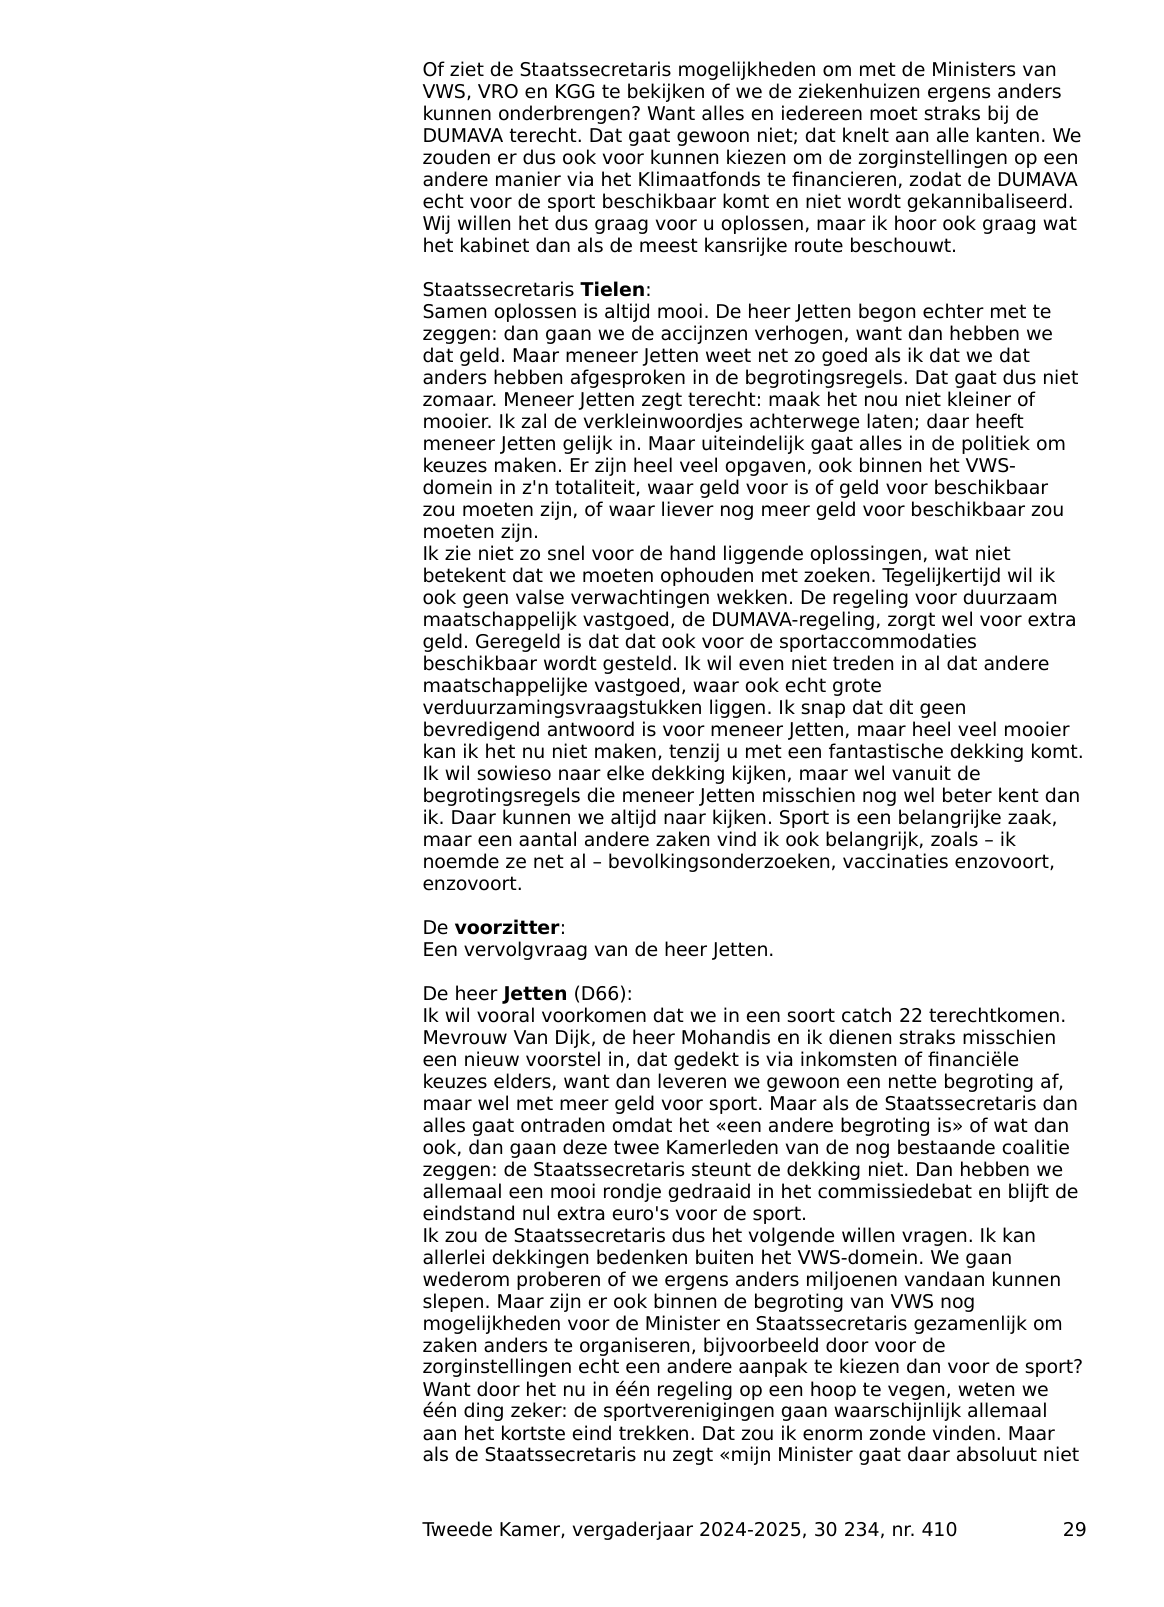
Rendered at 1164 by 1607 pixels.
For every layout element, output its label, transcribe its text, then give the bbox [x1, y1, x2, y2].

text Ik wil vooral voorkomen dat we in een soort catch 22 terechtkomen. Mevrouw Van Dijk, de heer Mohandis en ik dienen straks misschien een nieuw voorstel in, dat gedekt is via inkomsten of financiële keuzes elders, want dan leveren we gewoon een nette begroting af, maar wel met meer geld voor sport. Maar als de Staatssecretaris dan alles gaat ontraden omdat het «een andere begroting is» of wat dan ook, dan gaan deze twee Kamerleden van de nog bestaande coalitie zeggen: de Staatssecretaris steunt de dekking niet. Dan hebben we allemaal een mooi rondje gedraaid in het commissiedebat en blijft de eindstand nul extra euro's voor de sport. [422, 1005, 1087, 1224]
text Een vervolgvraag van de heer Jetten. [422, 939, 1087, 961]
text Samen oplossen is altijd mooi. De heer Jetten begon echter met te zeggen: dan gaan we de accijnzen verhogen, want dan hebben we dat geld. Maar meneer Jetten weet net zo goed als ik dat we dat anders hebben afgesproken in de begrotingsregels. Dat gaat dus niet zomaar. Meneer Jetten zegt terecht: maak het nou niet kleiner of mooier. Ik zal de verkleinwoordjes achterwege laten; daar heeft meneer Jetten gelijk in. Maar uiteindelijk gaat alles in de politiek om keuzes maken. Er zijn heel veel opgaven, ook binnen het VWS-domein in z'n totaliteit, waar geld voor is of geld voor beschikbaar zou moeten zijn, of waar liever nog meer geld voor beschikbaar zou moeten zijn. [422, 301, 1087, 543]
text Ik zie niet zo snel voor de hand liggende oplossingen, wat niet betekent dat we moeten ophouden met zoeken. Tegelijkertijd wil ik ook geen valse verwachtingen wekken. De regeling voor duurzaam maatschappelijk vastgoed, de DUMAVA-regeling, zorgt wel voor extra geld. Geregeld is dat dat ook voor de sportaccommodaties beschikbaar wordt gesteld. Ik wil even niet treden in al dat andere maatschappelijke vastgoed, waar ook echt grote verduurzamingsvraagstukken liggen. Ik snap dat dit geen bevredigend antwoord is voor meneer Jetten, maar heel veel mooier kan ik het nu niet maken, tenzij u met een fantastische dekking komt. Ik wil sowieso naar elke dekking kijken, maar wel vanuit de begrotingsregels die meneer Jetten misschien nog wel beter kent dan ik. Daar kunnen we altijd naar kijken. Sport is een belangrijke zaak, maar een aantal andere zaken vind ik ook belangrijk, zoals – ik noemde ze net al – bevolkingsonderzoeken, vaccinaties enzovoort, enzovoort. [422, 543, 1087, 894]
text De voorzitter: [422, 917, 1087, 939]
text Of ziet de Staatssecretaris mogelijkheden om met de Ministers van VWS, VRO en KGG te bekijken of we de ziekenhuizen ergens anders kunnen onderbrengen? Want alles en iedereen moet straks bij de DUMAVA terecht. Dat gaat gewoon niet; dat knelt aan alle kanten. We zouden er dus ook voor kunnen kiezen om de zorginstellingen op een andere manier via het Klimaatfonds te financieren, zodat de DUMAVA echt voor de sport beschikbaar komt en niet wordt gekannibaliseerd. Wij willen het dus graag voor u oplossen, maar ik hoor ook graag wat het kabinet dan als de meest kansrijke route beschouwt. [422, 59, 1087, 257]
text Staatssecretaris Tielen: [422, 279, 1087, 301]
text De heer Jetten (D66): [422, 983, 1087, 1005]
text Ik zou de Staatssecretaris dus het volgende willen vragen. Ik kan allerlei dekkingen bedenken buiten het VWS-domein. We gaan wederom proberen of we ergens anders miljoenen vandaan kunnen slepen. Maar zijn er ook binnen de begroting van VWS nog mogelijkheden voor de Minister en Staatssecretaris gezamenlijk om zaken anders te organiseren, bijvoorbeeld door voor de zorginstellingen echt een andere aanpak te kiezen dan voor de sport? Want door het nu in één regeling op een hoop te vegen, weten we één ding zeker: de sportverenigingen gaan waarschijnlijk allemaal aan het kortste eind trekken. Dat zou ik enorm zonde vinden. Maar als de Staatssecretaris nu zegt «mijn Minister gaat daar absoluut niet [422, 1224, 1087, 1466]
